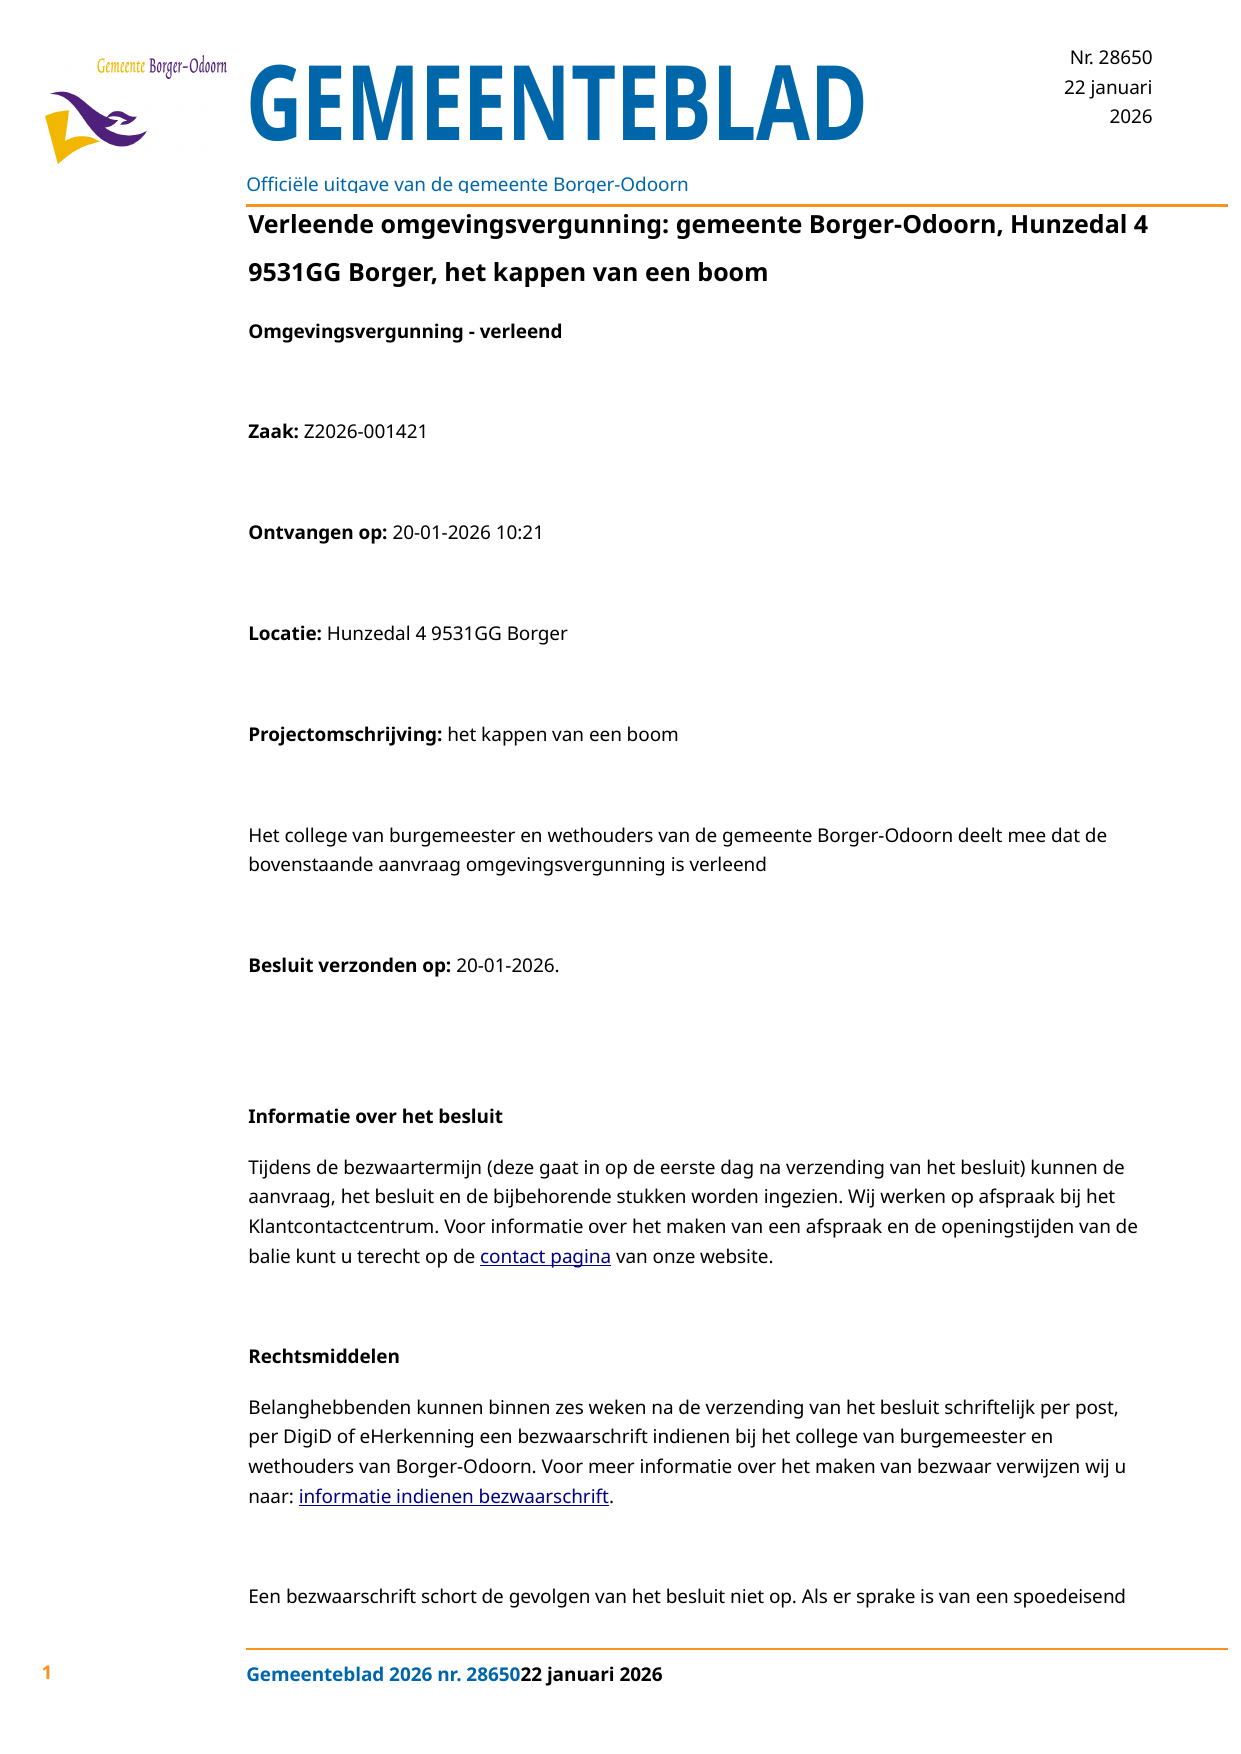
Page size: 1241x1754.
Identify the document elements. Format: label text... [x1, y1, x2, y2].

text Tijdens de bezwaartermijn (deze gaat in op de eerste dag na verzending van het besluit) kunnen de aanvraag, het besluit en de bijbehorende stukken worden ingezien. Wij werken op afspraak bij het Klantcontactcentrum. Voor informatie over het maken van een afspraak en de openingstijden van de balie kunt u terecht op de contact pagina van onze website. [248, 1154, 1152, 1269]
text Verleende omgevingsvergunning: gemeente Borger-Odoorn, Hunzedal 4 9531GG Borger, het kappen van een boom [248, 207, 1152, 288]
text Zaak: Z2026-001421 [248, 419, 1152, 444]
text Informatie over het besluit [248, 1104, 1152, 1129]
text Een bezwaarschrift schort de gevolgen van het besluit niet op. Als er sprake is van een spoedeisend [248, 1584, 1152, 1609]
text Projectomschrijving: het kappen van een boom [248, 721, 1152, 747]
picture [41, 47, 231, 172]
text Locatie: Hunzedal 4 9531GG Borger [248, 620, 1152, 646]
text Omgevingsvergunning - verleend [248, 318, 1152, 344]
text Ontvangen op: 20-01-2026 10:21 [248, 519, 1152, 545]
text Rechtsmiddelen [248, 1344, 1152, 1369]
text Besluit verzonden op: 20-01-2026. [248, 952, 1152, 978]
text Belanghebbenden kunnen binnen zes weken na de verzending van het besluit schriftelijk per post, per DigiD of eHerkenning een bezwaarschrift indienen bij het college van burgemeester en wethouders van Borger-Odoorn. Voor meer informatie over het maken van bezwaar verwijzen wij u naar: informatie indienen bezwaarschrift. [248, 1394, 1152, 1509]
text Het college van burgemeester en wethouders van de gemeente Borger-Odoorn deelt mee dat de bovenstaande aanvraag omgevingsvergunning is verleend [248, 822, 1152, 877]
